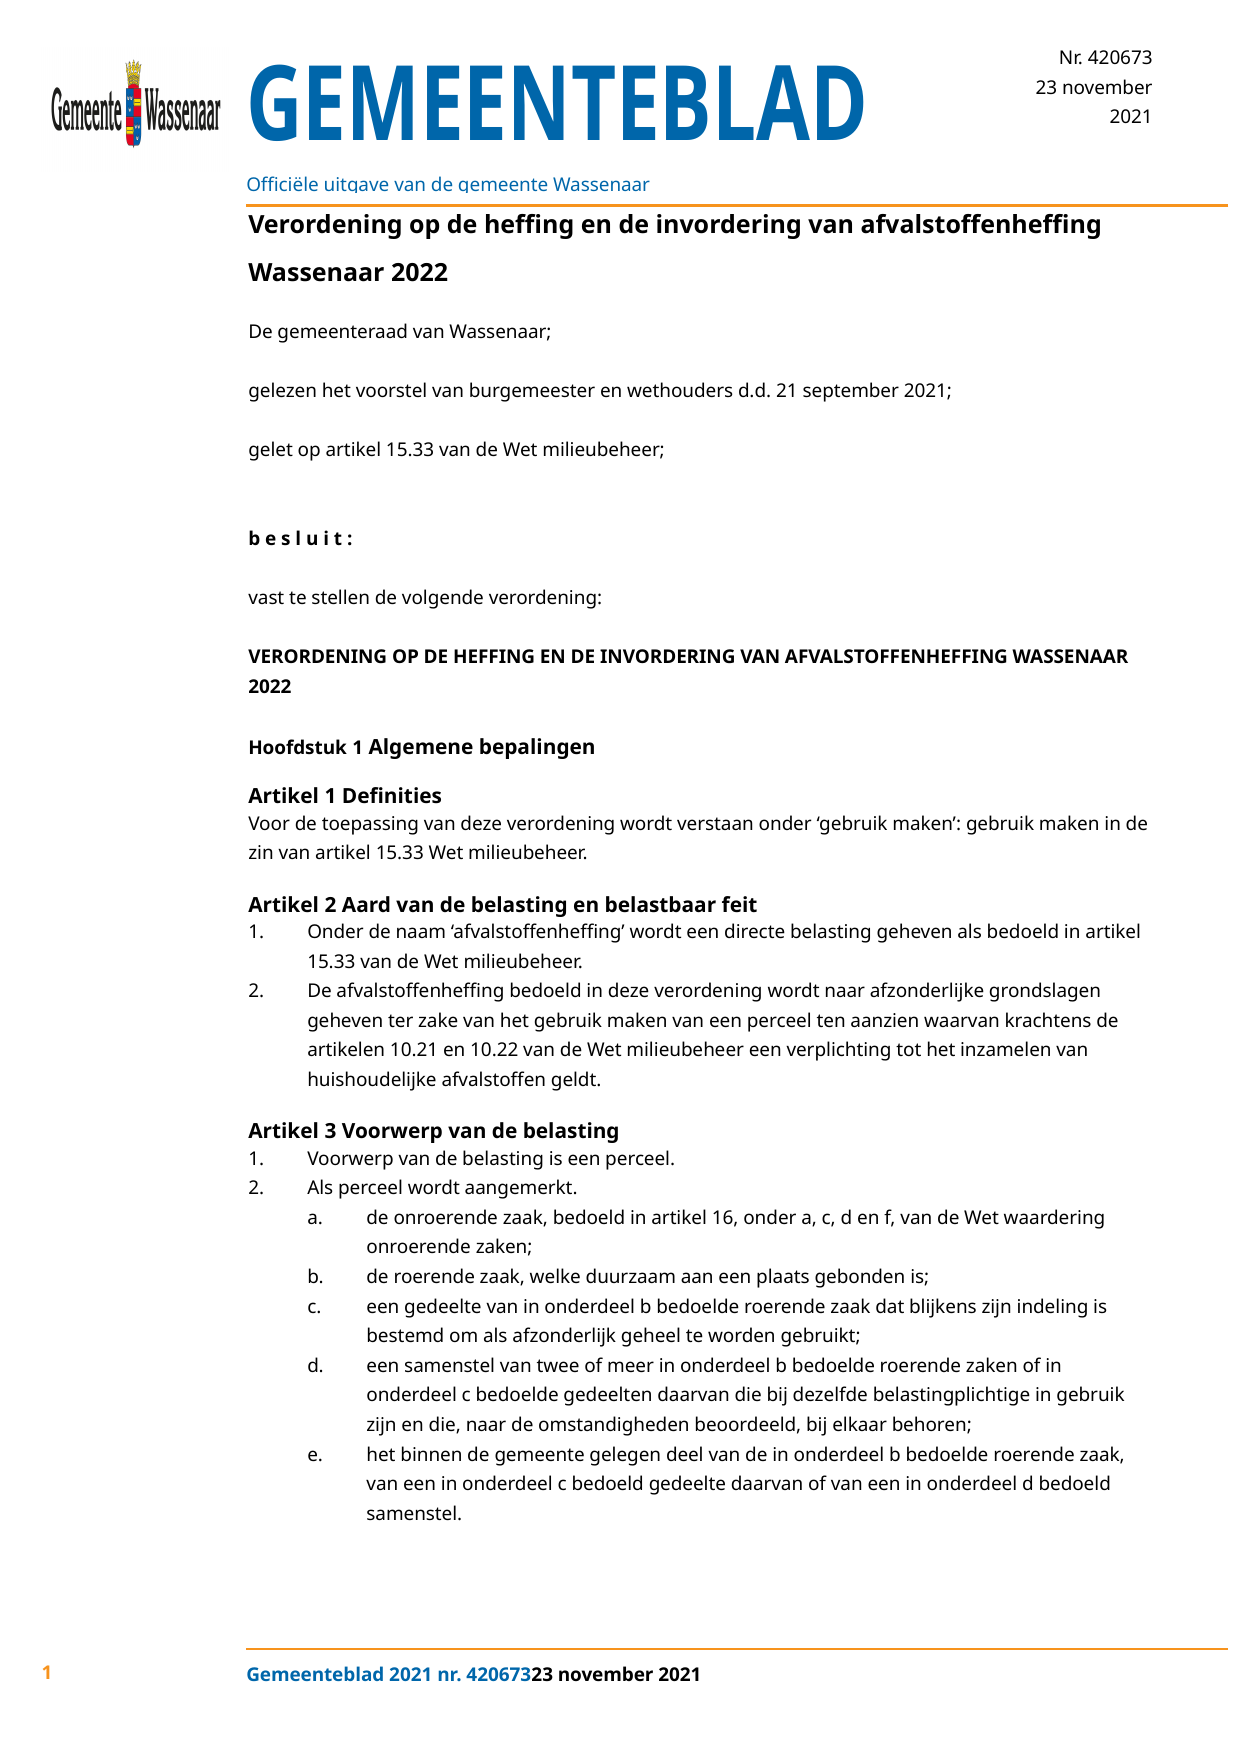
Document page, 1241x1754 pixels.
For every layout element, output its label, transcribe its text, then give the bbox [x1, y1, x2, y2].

text b e s l u i t : [248, 525, 1152, 551]
text Hoofdstuk 1 Algemene bepalingen [248, 732, 1152, 761]
list het binnen de gemeente gelegen deel van de in onderdeel b bedoelde roerende zaak, van een in onderdeel c bedoeld gedeelte daarvan of van een in onderdeel d bedoeld samenstel. [307, 1441, 1152, 1526]
text Voor de toepassing van deze verordening wordt verstaan onder ‘gebruik maken’: gebruik maken in de zin van artikel 15.33 Wet milieubeheer. [248, 810, 1152, 865]
text Verordening op de heffing en de invordering van afvalstoffenheffing Wassenaar 2022 [248, 207, 1152, 288]
list een samenstel van twee of meer in onderdeel b bedoelde roerende zaken of in onderdeel c bedoelde gedeelten daarvan die bij dezelfde belastingplichtige in gebruik zijn en die, naar de omstandigheden beoordeeld, bij elkaar behoren; [307, 1352, 1152, 1437]
text gelezen het voorstel van burgemeester en wethouders d.d. 21 september 2021; [248, 377, 1152, 403]
text Artikel 1 Definities [248, 781, 1152, 810]
list de onroerende zaak, bedoeld in artikel 16, onder a, c, d en f, van de Wet waardering onroerende zaken; [307, 1204, 1152, 1259]
list Onder de naam ‘afvalstoffenheffing’ wordt een directe belasting geheven als bedoeld in artikel 15.33 van de Wet milieubeheer. [248, 918, 1152, 973]
text gelet op artikel 15.33 van de Wet milieubeheer; [248, 436, 1152, 462]
text Artikel 2 Aard van de belasting en belastbaar feit [248, 890, 1152, 918]
list de roerende zaak, welke duurzaam aan een plaats gebonden is; [307, 1263, 1152, 1289]
list De afvalstoffenheffing bedoeld in deze verordening wordt naar afzonderlijke grondslagen geheven ter zake van het gebruik maken van een perceel ten aanzien waarvan krachtens de artikelen 10.21 en 10.22 van de Wet milieubeheer een verplichting tot het inzamelen van huishoudelijke afvalstoffen geldt. [248, 977, 1152, 1092]
text Artikel 3 Voorwerp van de belasting [248, 1117, 1152, 1145]
list een gedeelte van in onderdeel b bedoelde roerende zaak dat blijkens zijn indeling is bestemd om als afzonderlijk geheel te worden gebruikt; [307, 1293, 1152, 1348]
text vast te stellen de volgende verordening: [248, 584, 1152, 610]
text VERORDENING OP DE HEFFING EN DE INVORDERING VAN AFVALSTOFFENHEFFING WASSENAAR 2022 [248, 643, 1152, 699]
text De gemeenteraad van Wassenaar; [248, 318, 1152, 344]
list Voorwerp van de belasting is een perceel. [248, 1145, 1152, 1171]
list Als perceel wordt aangemerkt. [248, 1174, 1152, 1200]
picture [41, 47, 231, 172]
